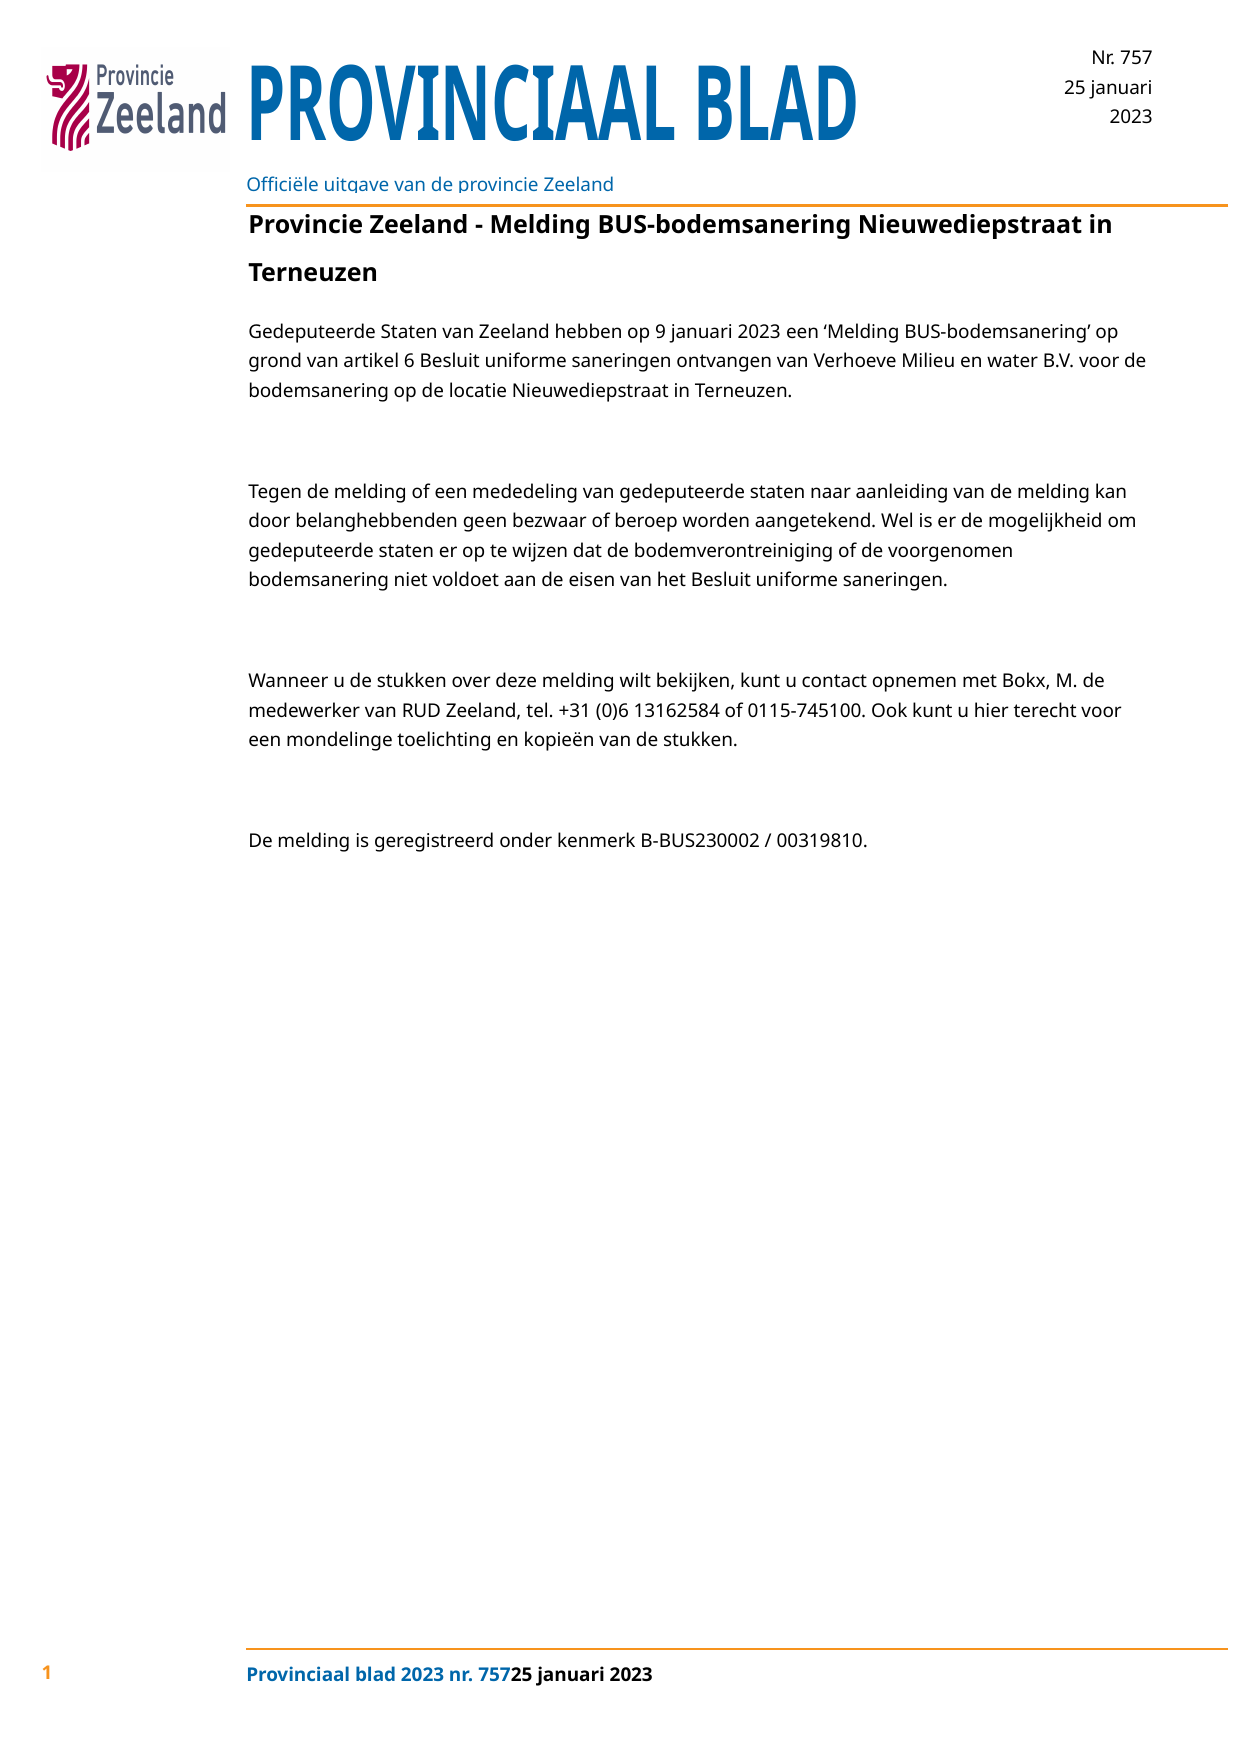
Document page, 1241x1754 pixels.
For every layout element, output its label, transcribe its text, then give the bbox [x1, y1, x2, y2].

text Wanneer u de stukken over deze melding wilt bekijken, kunt u contact opnemen met Bokx, M. de medewerker van RUD Zeeland, tel. +31 (0)6 13162584 of 0115-745100. Ook kunt u hier terecht voor een mondelinge toelichting en kopieën van de stukken. [248, 667, 1152, 752]
text Gedeputeerde Staten van Zeeland hebben op 9 januari 2023 een ‘Melding BUS-bodemsanering’ op grond van artikel 6 Besluit uniforme saneringen ontvangen van Verhoeve Milieu en water B.V. voor de bodemsanering op de locatie Nieuwediepstraat in Terneuzen. [248, 318, 1152, 403]
picture [41, 47, 231, 172]
text De melding is geregistreerd onder kenmerk B-BUS230002 / 00319810. [248, 827, 1152, 853]
text Tegen de melding of een mededeling van gedeputeerde staten naar aanleiding van de melding kan door belanghebbenden geen bezwaar of beroep worden aangetekend. Wel is er de mogelijkheid om gedeputeerde staten er op te wijzen dat de bodemverontreiniging of de voorgenomen bodemsanering niet voldoet aan de eisen van het Besluit uniforme saneringen. [248, 478, 1152, 592]
text Provincie Zeeland - Melding BUS-bodemsanering Nieuwediepstraat in Terneuzen [248, 207, 1152, 288]
